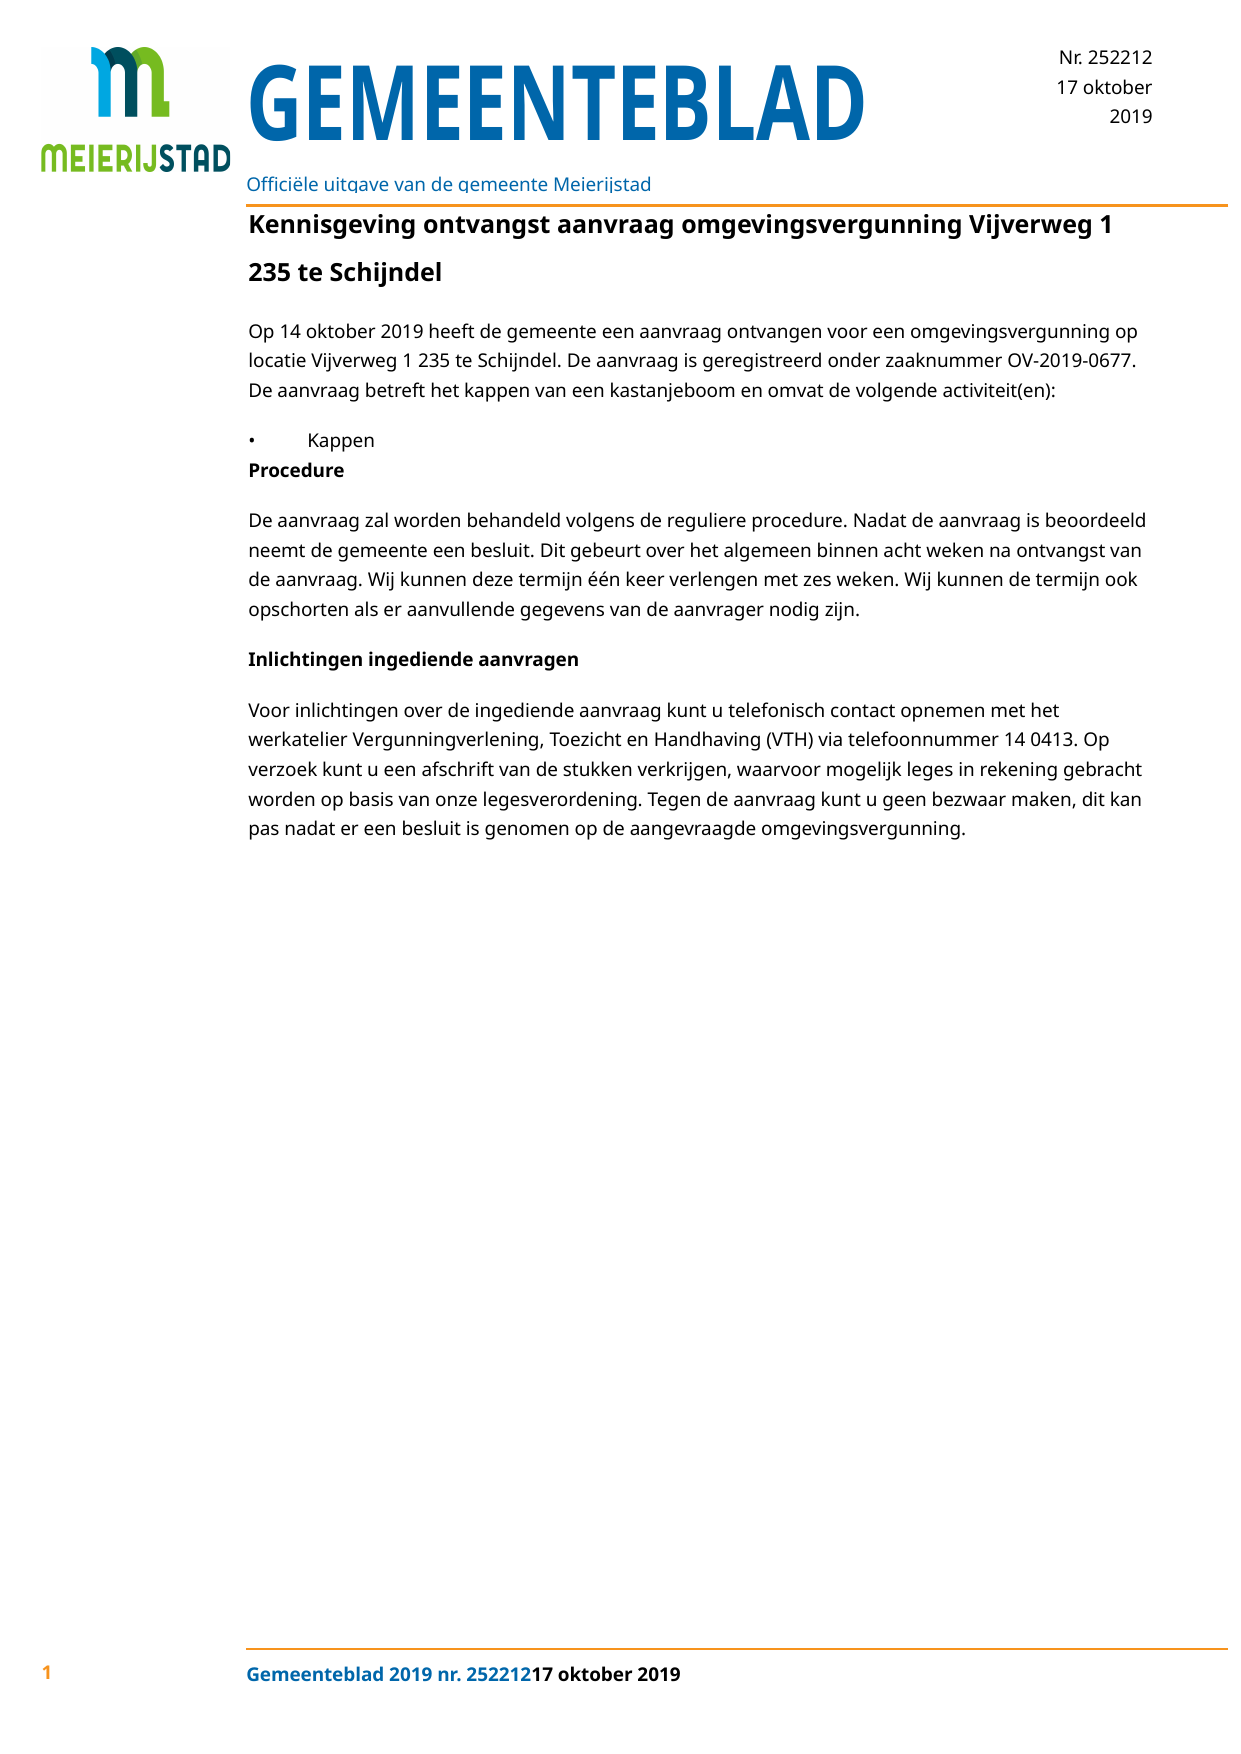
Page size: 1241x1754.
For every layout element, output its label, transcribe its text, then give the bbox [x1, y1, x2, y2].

text Procedure [248, 457, 1152, 483]
text Inlichtingen ingediende aanvragen [248, 647, 1152, 672]
text De aanvraag zal worden behandeld volgens de reguliere procedure. Nadat de aanvraag is beoordeeld neemt de gemeente een besluit. Dit gebeurt over het algemeen binnen acht weken na ontvangst van de aanvraag. Wij kunnen deze termijn één keer verlengen met zes weken. Wij kunnen de termijn ook opschorten als er aanvullende gegevens van de aanvrager nodig zijn. [248, 507, 1152, 622]
text Kennisgeving ontvangst aanvraag omgevingsvergunning Vijverweg 1 235 te Schijndel [248, 207, 1152, 288]
picture [41, 47, 231, 172]
text Op 14 oktober 2019 heeft de gemeente een aanvraag ontvangen voor een omgevingsvergunning op locatie Vijverweg 1 235 te Schijndel. De aanvraag is geregistreerd onder zaaknummer OV-2019-0677. De aanvraag betreft het kappen van een kastanjeboom en omvat de volgende activiteit(en): [248, 318, 1152, 403]
text Voor inlichtingen over de ingediende aanvraag kunt u telefonisch contact opnemen met het werkatelier Vergunningverlening, Toezicht en Handhaving (VTH) via telefoonnummer 14 0413. Op verzoek kunt u een afschrift van de stukken verkrijgen, waarvoor mogelijk leges in rekening gebracht worden op basis van onze legesverordening. Tegen de aanvraag kunt u geen bezwaar maken, dit kan pas nadat er een besluit is genomen op de aangevraagde omgevingsvergunning. [248, 697, 1152, 841]
list Kappen [248, 427, 1152, 453]
